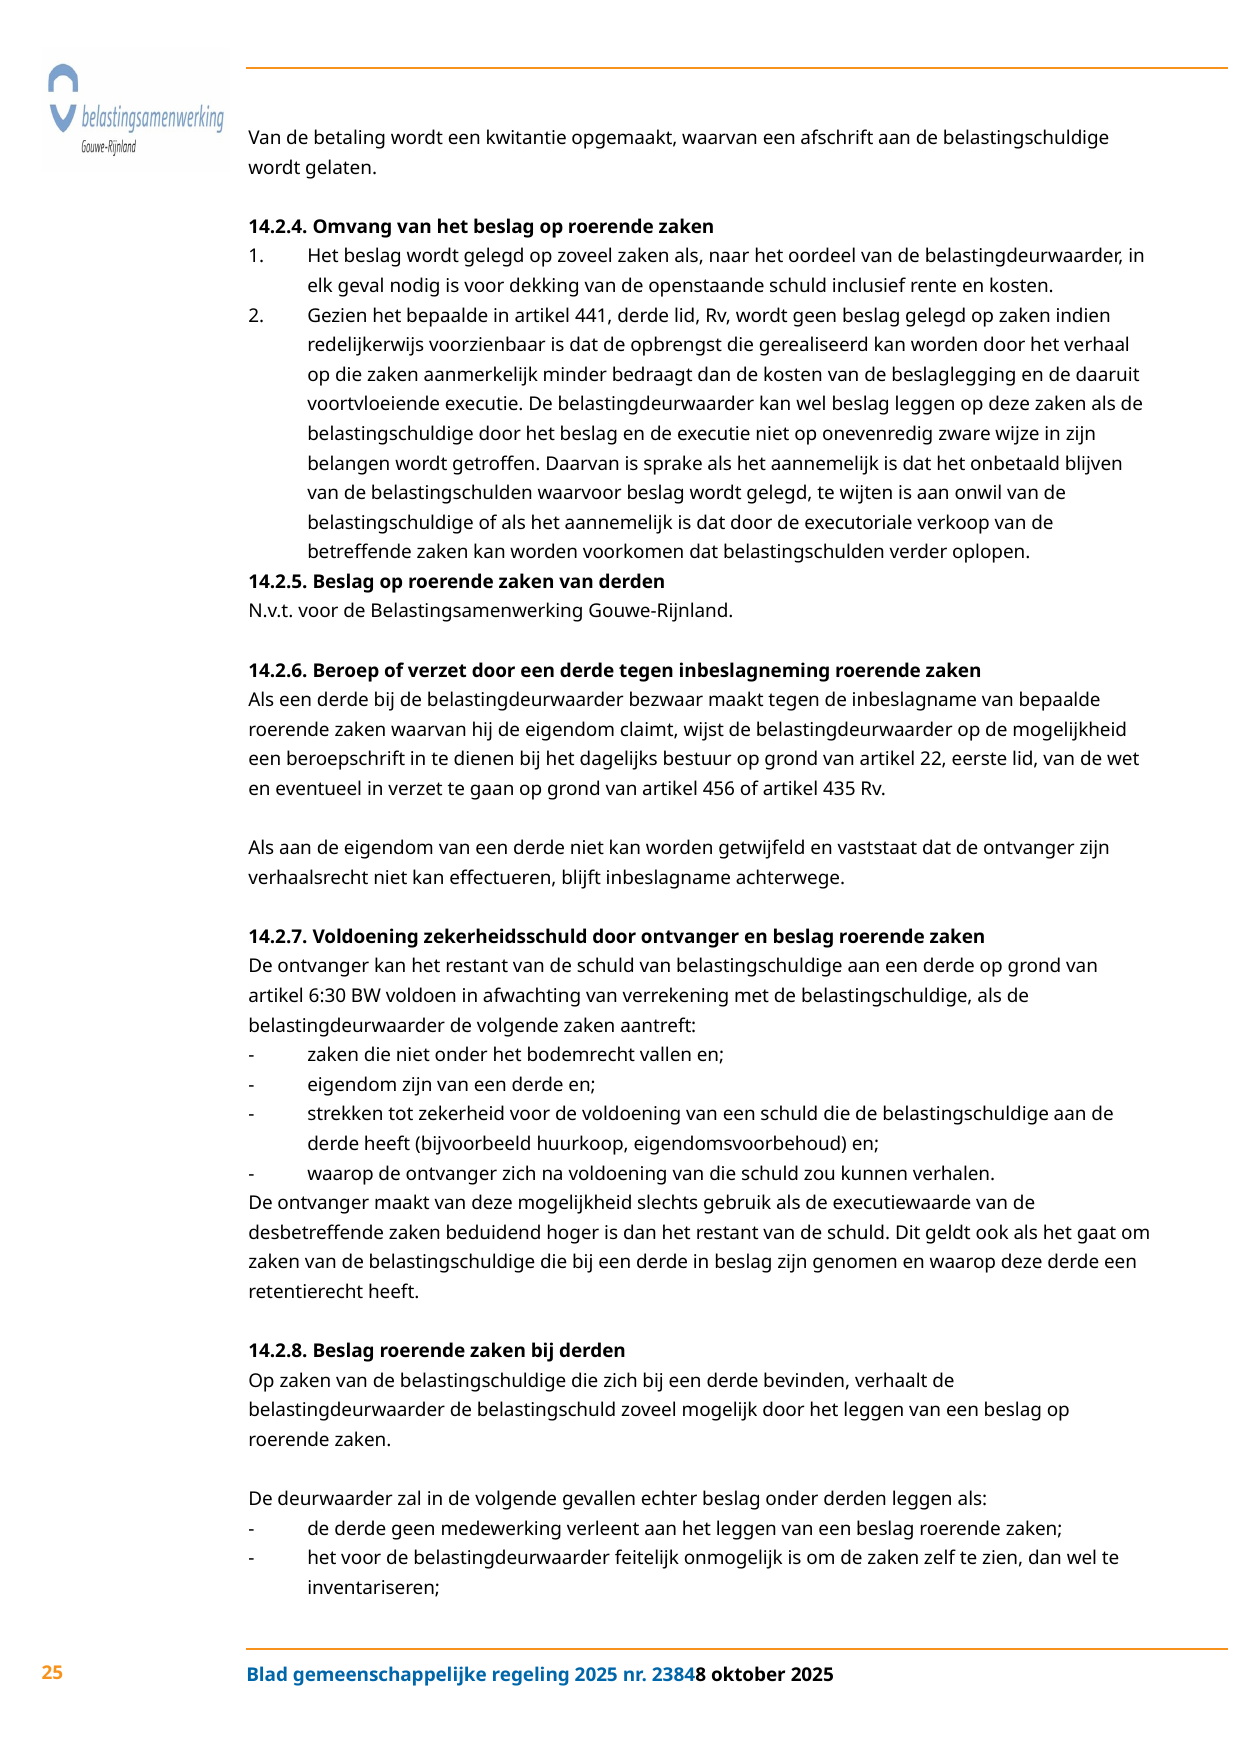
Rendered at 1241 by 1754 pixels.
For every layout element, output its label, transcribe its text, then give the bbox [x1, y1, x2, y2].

text Op zaken van de belastingschuldige die zich bij een derde bevinden, verhaalt de belastingdeurwaarder de belastingschuld zoveel mogelijk door het leggen van een beslag op roerende zaken. [248, 1367, 1152, 1452]
text De deurwaarder zal in de volgende gevallen echter beslag onder derden leggen als: [248, 1485, 1152, 1511]
text 14.2.7. Voldoening zekerheidsschuld door ontvanger en beslag roerende zaken [248, 923, 1152, 949]
list Gezien het bepaalde in artikel 441, derde lid, Rv, wordt geen beslag gelegd op zaken indien redelijkerwijs voorzienbaar is dat de opbrengst die gerealiseerd kan worden door het verhaal op die zaken aanmerkelijk minder bedraagt dan de kosten van de beslaglegging en de daaruit voortvloeiende executie. De belastingdeurwaarder kan wel beslag leggen op deze zaken als de belastingschuldige door het beslag en de executie niet op onevenredig zware wijze in zijn belangen wordt getroffen. Daarvan is sprake als het aannemelijk is dat het onbetaald blijven van de belastingschulden waarvoor beslag wordt gelegd, te wijten is aan onwil van de belastingschuldige of als het aannemelijk is dat door de executoriale verkoop van de betreffende zaken kan worden voorkomen dat belastingschulden verder oplopen. [248, 302, 1152, 564]
list het voor de belastingdeurwaarder feitelijk onmogelijk is om de zaken zelf te zien, dan wel te inventariseren; [248, 1544, 1152, 1600]
text Van de betaling wordt een kwitantie opgemaakt, waarvan een afschrift aan de belastingschuldige wordt gelaten. [248, 124, 1152, 180]
text De ontvanger maakt van deze mogelijkheid slechts gebruik als de executiewaarde van de desbetreffende zaken beduidend hoger is dan het restant van de schuld. Dit geldt ook als het gaat om zaken van de belastingschuldige die bij een derde in beslag zijn genomen en waarop deze derde een retentierecht heeft. [248, 1189, 1152, 1304]
text Als aan de eigendom van een derde niet kan worden getwijfeld en vaststaat dat de ontvanger zijn verhaalsrecht niet kan effectueren, blijft inbeslagname achterwege. [248, 834, 1152, 890]
text 14.2.4. Omvang van het beslag op roerende zaken [248, 213, 1152, 239]
text 14.2.5. Beslag op roerende zaken van derden [248, 568, 1152, 594]
picture [41, 47, 231, 172]
list Het beslag wordt gelegd op zoveel zaken als, naar het oordeel van de belastingdeurwaarder, in elk geval nodig is voor dekking van de openstaande schuld inclusief rente en kosten. [248, 243, 1152, 298]
text N.v.t. voor de Belastingsamenwerking Gouwe-Rijnland. [248, 598, 1152, 623]
text 14.2.6. Beroep of verzet door een derde tegen inbeslagneming roerende zaken [248, 657, 1152, 683]
text 14.2.8. Beslag roerende zaken bij derden [248, 1337, 1152, 1363]
list strekken tot zekerheid voor de voldoening van een schuld die de belastingschuldige aan de derde heeft (bijvoorbeeld huurkoop, eigendomsvoorbehoud) en; [248, 1101, 1152, 1156]
list de derde geen medewerking verleent aan het leggen van een beslag roerende zaken; [248, 1515, 1152, 1541]
list waarop de ontvanger zich na voldoening van die schuld zou kunnen verhalen. [248, 1160, 1152, 1186]
list zaken die niet onder het bodemrecht vallen en; [248, 1041, 1152, 1067]
text De ontvanger kan het restant van de schuld van belastingschuldige aan een derde op grond van artikel 6:30 BW voldoen in afwachting van verrekening met de belastingschuldige, als de belastingdeurwaarder de volgende zaken aantreft: [248, 953, 1152, 1038]
text Als een derde bij de belastingdeurwaarder bezwaar maakt tegen de inbeslagname van bepaalde roerende zaken waarvan hij de eigendom claimt, wijst de belastingdeurwaarder op de mogelijkheid een beroepschrift in te dienen bij het dagelijks bestuur op grond van artikel 22, eerste lid, van de wet en eventueel in verzet te gaan op grond van artikel 456 of artikel 435 Rv. [248, 686, 1152, 801]
list eigendom zijn van een derde en; [248, 1071, 1152, 1097]
